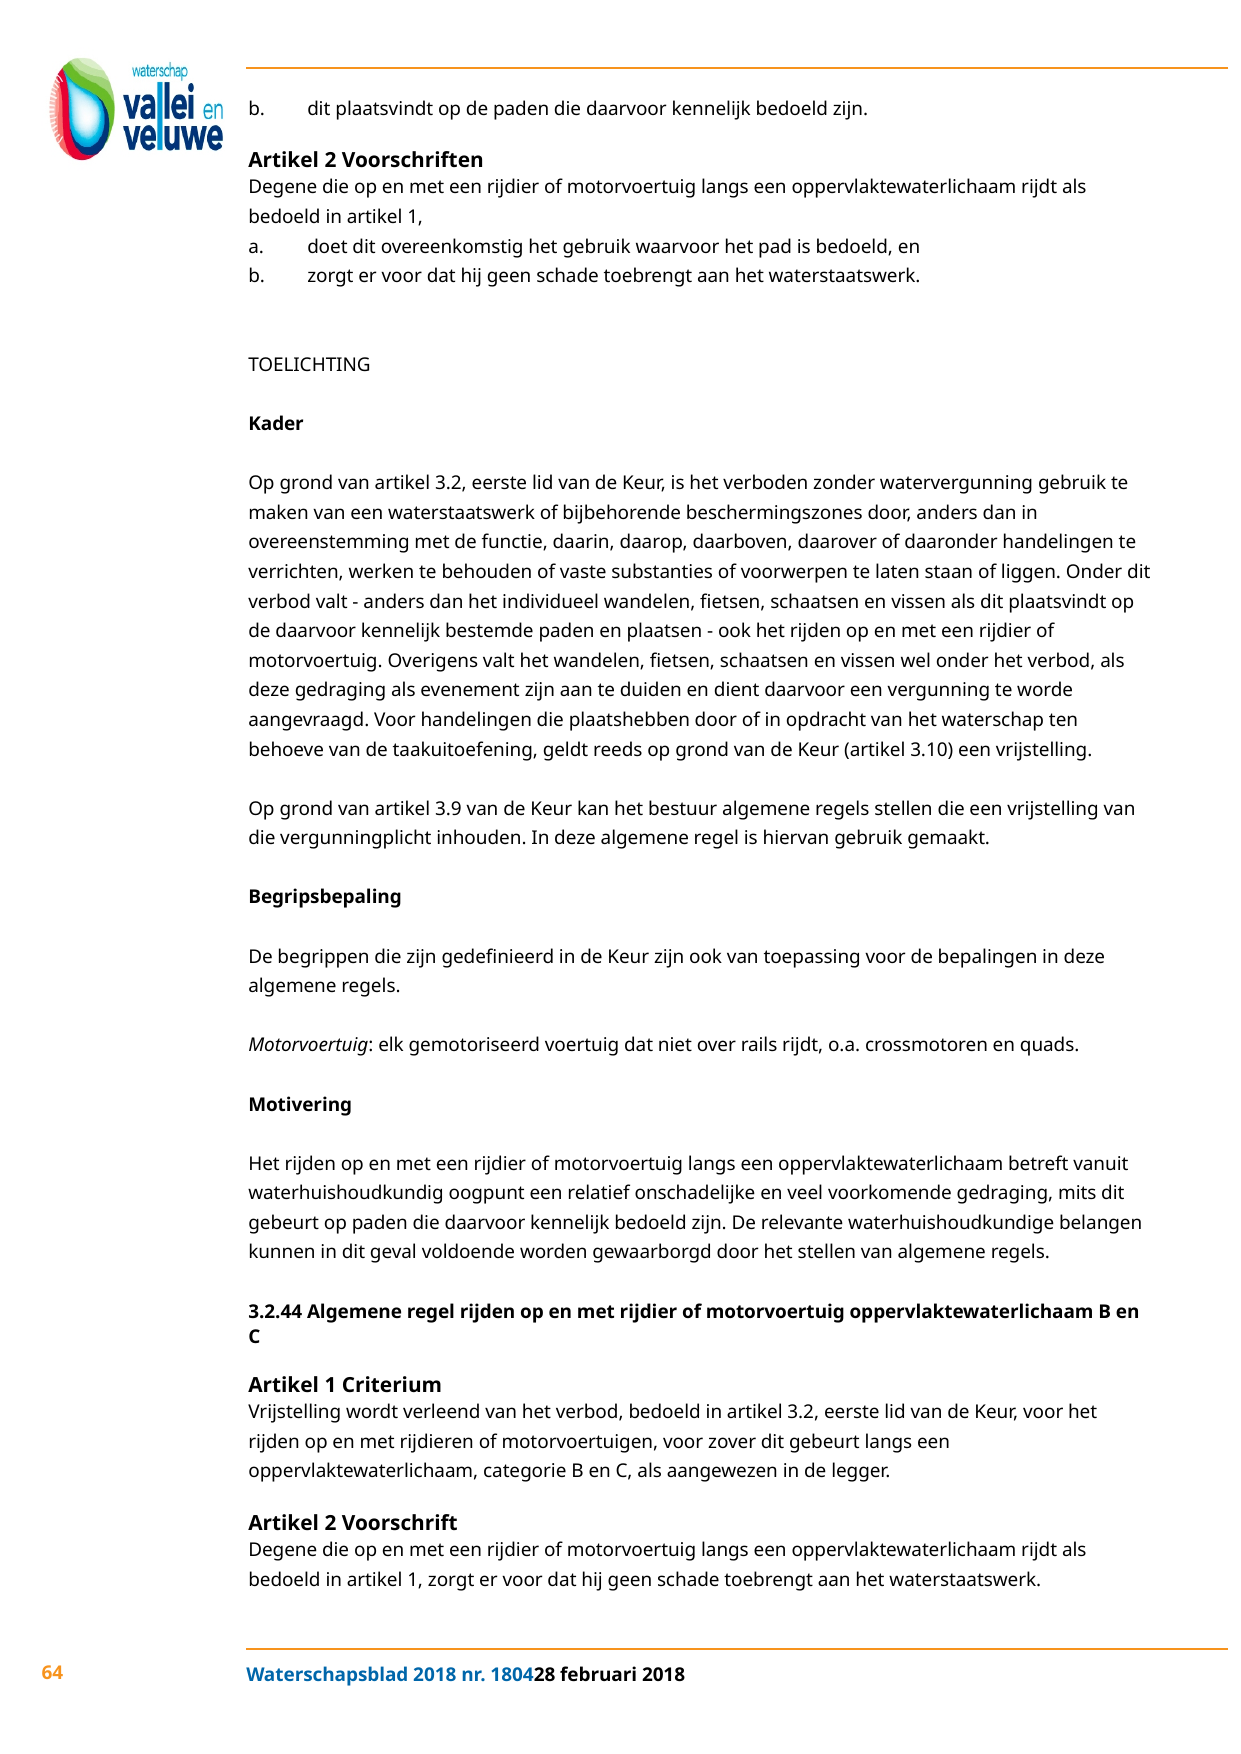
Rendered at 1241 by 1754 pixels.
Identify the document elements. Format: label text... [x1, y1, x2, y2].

text Op grond van artikel 3.2, eerste lid van de Keur, is het verboden zonder watervergunning gebruik te maken van een waterstaatswerk of bijbehorende beschermingszones door, anders dan in overeenstemming met de functie, daarin, daarop, daarboven, daarover of daaronder handelingen te verrichten, werken te behouden of vaste substanties of voorwerpen te laten staan of liggen. Onder dit verbod valt - anders dan het individueel wandelen, fietsen, schaatsen en vissen als dit plaatsvindt op de daarvoor kennelijk bestemde paden en plaatsen - ook het rijden op en met een rijdier of motorvoertuig. Overigens valt het wandelen, fietsen, schaatsen en vissen wel onder het verbod, als deze gedraging als evenement zijn aan te duiden en dient daarvoor een vergunning te worde aangevraagd. Voor handelingen die plaatshebben door of in opdracht van het waterschap ten behoeve van de taakuitoefening, geldt reeds op grond van de Keur (artikel 3.10) een vrijstelling. [248, 469, 1152, 761]
list dit plaatsvindt op de paden die daarvoor kennelijk bedoeld zijn. [248, 95, 1152, 121]
text Vrijstelling wordt verleend van het verbod, bedoeld in artikel 3.2, eerste lid van de Keur, voor het rijden op en met rijdieren of motorvoertuigen, voor zover dit gebeurt langs een oppervlaktewaterlichaam, categorie B en C, als aangewezen in de legger. [248, 1398, 1152, 1483]
text Motorvoertuig: elk gemotoriseerd voertuig dat niet over rails rijdt, o.a. crossmotoren en quads. [248, 1032, 1152, 1057]
text Motivering [248, 1091, 1152, 1116]
text De begrippen die zijn gedefinieerd in de Keur zijn ook van toepassing voor de bepalingen in deze algemene regels. [248, 943, 1152, 998]
text Artikel 1 Criterium [248, 1370, 1152, 1398]
text Degene die op en met een rijdier of motorvoertuig langs een oppervlaktewaterlichaam rijdt als bedoeld in artikel 1, [248, 174, 1152, 229]
list doet dit overeenkomstig het gebruik waarvoor het pad is bedoeld, en [248, 233, 1152, 258]
text TOELICHTING [248, 351, 1152, 377]
text Op grond van artikel 3.9 van de Keur kan het bestuur algemene regels stellen die een vrijstelling van die vergunningplicht inhouden. In deze algemene regel is hiervan gebruik gemaakt. [248, 795, 1152, 850]
picture [41, 47, 231, 172]
list zorgt er voor dat hij geen schade toebrengt aan het waterstaatswerk. [248, 262, 1152, 288]
text Het rijden op en met een rijdier of motorvoertuig langs een oppervlaktewaterlichaam betreft vanuit waterhuishoudkundig oogpunt een relatief onschadelijke en veel voorkomende gedraging, mits dit gebeurt op paden die daarvoor kennelijk bedoeld zijn. De relevante waterhuishoudkundige belangen kunnen in dit geval voldoende worden gewaarborgd door het stellen van algemene regels. [248, 1150, 1152, 1264]
text Begripsbepaling [248, 884, 1152, 909]
text 3.2.44 Algemene regel rijden op en met rijdier of motorvoertuig oppervlaktewaterlichaam B en C [248, 1298, 1152, 1349]
text Artikel 2 Voorschrift [248, 1508, 1152, 1537]
text Artikel 2 Voorschriften [248, 145, 1152, 174]
text Degene die op en met een rijdier of motorvoertuig langs een oppervlaktewaterlichaam rijdt als bedoeld in artikel 1, zorgt er voor dat hij geen schade toebrengt aan het waterstaatswerk. [248, 1537, 1152, 1592]
text Kader [248, 410, 1152, 436]
